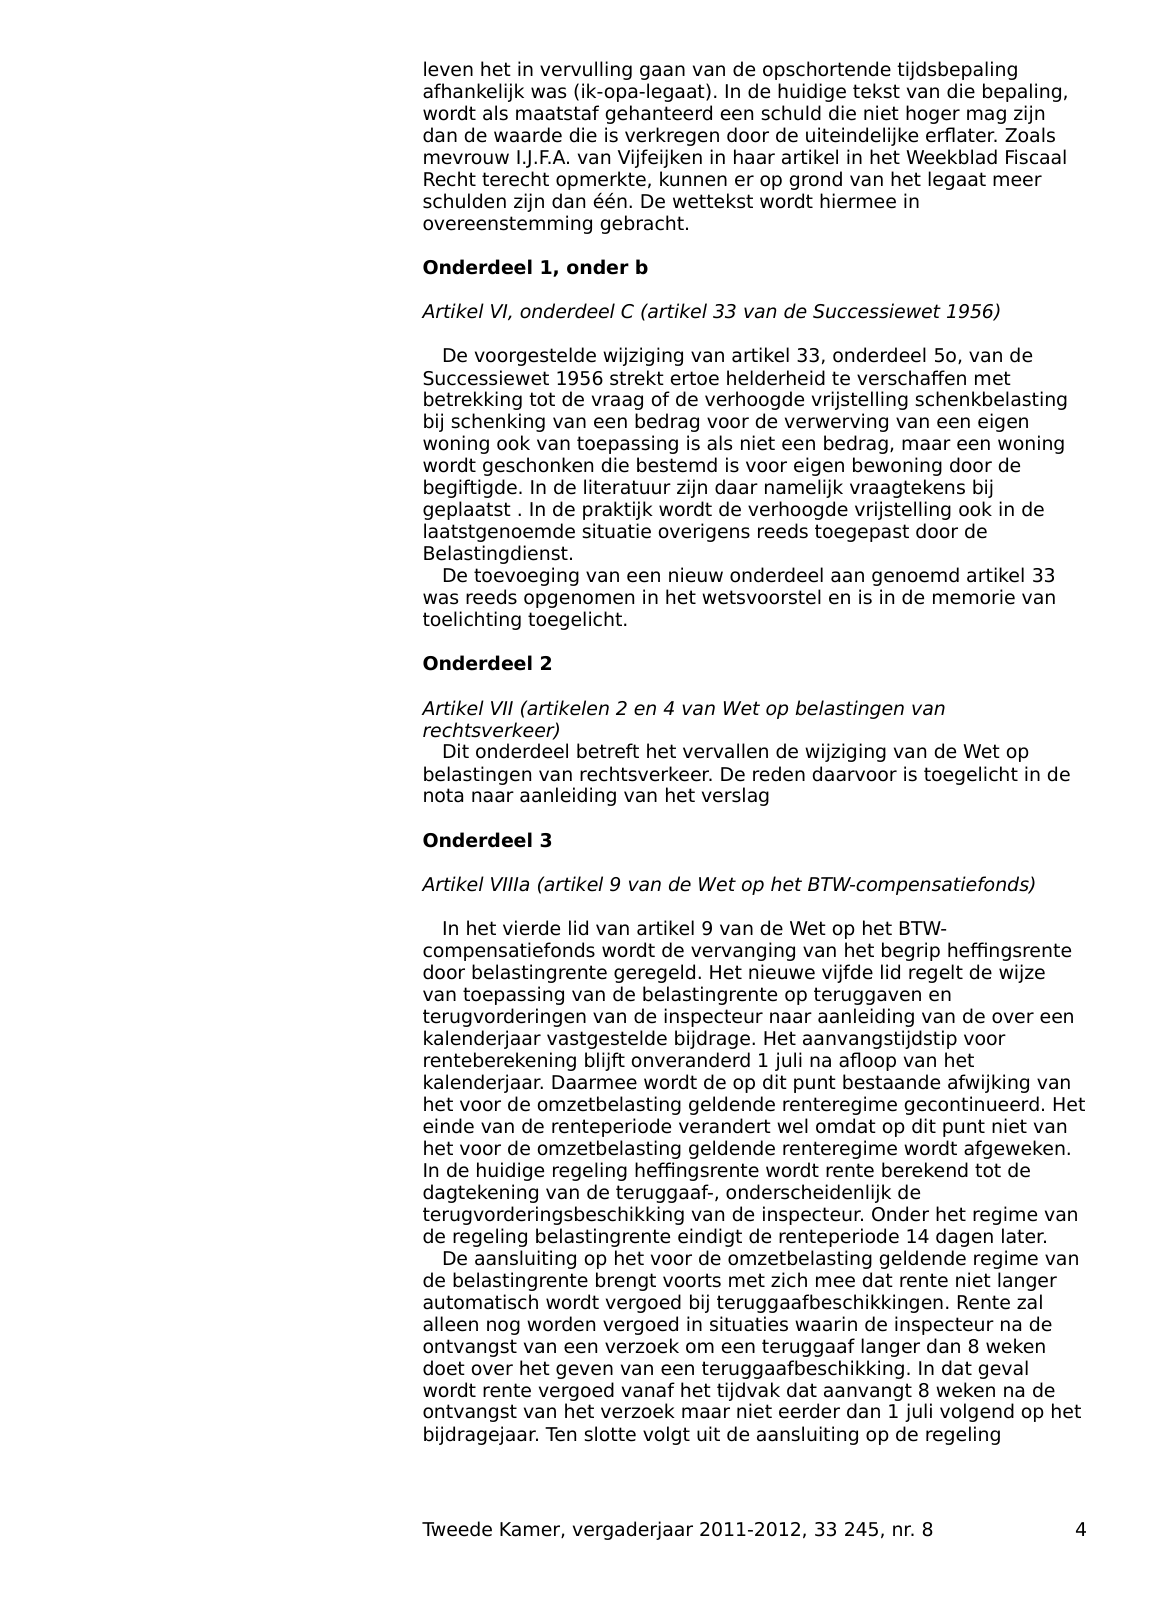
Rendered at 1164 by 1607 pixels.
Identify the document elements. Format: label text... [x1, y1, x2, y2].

text leven het in vervulling gaan van de opschortende tijdsbepaling afhankelijk was (ik-opa-legaat). In de huidige tekst van die bepaling, wordt als maatstaf gehanteerd een schuld die niet hoger mag zijn dan de waarde die is verkregen door de uiteindelijke erflater. Zoals mevrouw I.J.F.A. van Vijfeijken in haar artikel in het Weekblad Fiscaal Recht terecht opmerkte, kunnen er op grond van het legaat meer schulden zijn dan één. De wettekst wordt hiermee in overeenstemming gebracht. [422, 59, 1087, 235]
text De voorgestelde wijziging van artikel 33, onderdeel 5o, van de Successiewet 1956 strekt ertoe helderheid te verschaffen met betrekking tot de vraag of de verhoogde vrijstelling schenkbelasting bij schenking van een bedrag voor de verwerving van een eigen woning ook van toepassing is als niet een bedrag, maar een woning wordt geschonken die bestemd is voor eigen bewoning door de begiftigde. In de literatuur zijn daar namelijk vraagtekens bij geplaatst . In de praktijk wordt de verhoogde vrijstelling ook in de laatstgenoemde situatie overigens reeds toegepast door de Belastingdienst. [422, 345, 1087, 565]
subtitle Artikel VI, onderdeel C (artikel 33 van de Successiewet 1956) [422, 301, 1087, 323]
subtitle Onderdeel 3 [422, 829, 1087, 852]
subtitle Onderdeel 1, onder b [422, 257, 1087, 279]
subtitle Onderdeel 2 [422, 653, 1087, 675]
text Dit onderdeel betreft het vervallen de wijziging van de Wet op belastingen van rechtsverkeer. De reden daarvoor is toegelicht in de nota naar aanleiding van het verslag [422, 741, 1087, 807]
text De aansluiting op het voor de omzetbelasting geldende regime van de belastingrente brengt voorts met zich mee dat rente niet langer automatisch wordt vergoed bij teruggaafbeschikkingen. Rente zal alleen nog worden vergoed in situaties waarin de inspecteur na de ontvangst van een verzoek om een teruggaaf langer dan 8 weken doet over het geven van een teruggaafbeschikking. In dat geval wordt rente vergoed vanaf het tijdvak dat aanvangt 8 weken na de ontvangst van het verzoek maar niet eerder dan 1 juli volgend op het bijdragejaar. Ten slotte volgt uit de aansluiting op de regeling [422, 1248, 1087, 1445]
subtitle Artikel VII (artikelen 2 en 4 van Wet op belastingen van rechtsverkeer) [422, 697, 1087, 741]
subtitle Artikel VIIIa (artikel 9 van de Wet op het BTW-compensatiefonds) [422, 874, 1087, 896]
text In het vierde lid van artikel 9 van de Wet op het BTW-compensatiefonds wordt de vervanging van het begrip heffingsrente door belastingrente geregeld. Het nieuwe vijfde lid regelt de wijze van toepassing van de belastingrente op teruggaven en terugvorderingen van de inspecteur naar aanleiding van de over een kalenderjaar vastgestelde bijdrage. Het aanvangstijdstip voor renteberekening blijft onveranderd 1 juli na afloop van het kalenderjaar. Daarmee wordt de op dit punt bestaande afwijking van het voor de omzetbelasting geldende renteregime gecontinueerd. Het einde van de renteperiode verandert wel omdat op dit punt niet van het voor de omzetbelasting geldende renteregime wordt afgeweken. In de huidige regeling heffingsrente wordt rente berekend tot de dagtekening van de teruggaaf-, onderscheidenlijk de terugvorderingsbeschikking van de inspecteur. Onder het regime van de regeling belastingrente eindigt de renteperiode 14 dagen later. [422, 918, 1087, 1248]
text De toevoeging van een nieuw onderdeel aan genoemd artikel 33 was reeds opgenomen in het wetsvoorstel en is in de memorie van toelichting toegelicht. [422, 565, 1087, 631]
